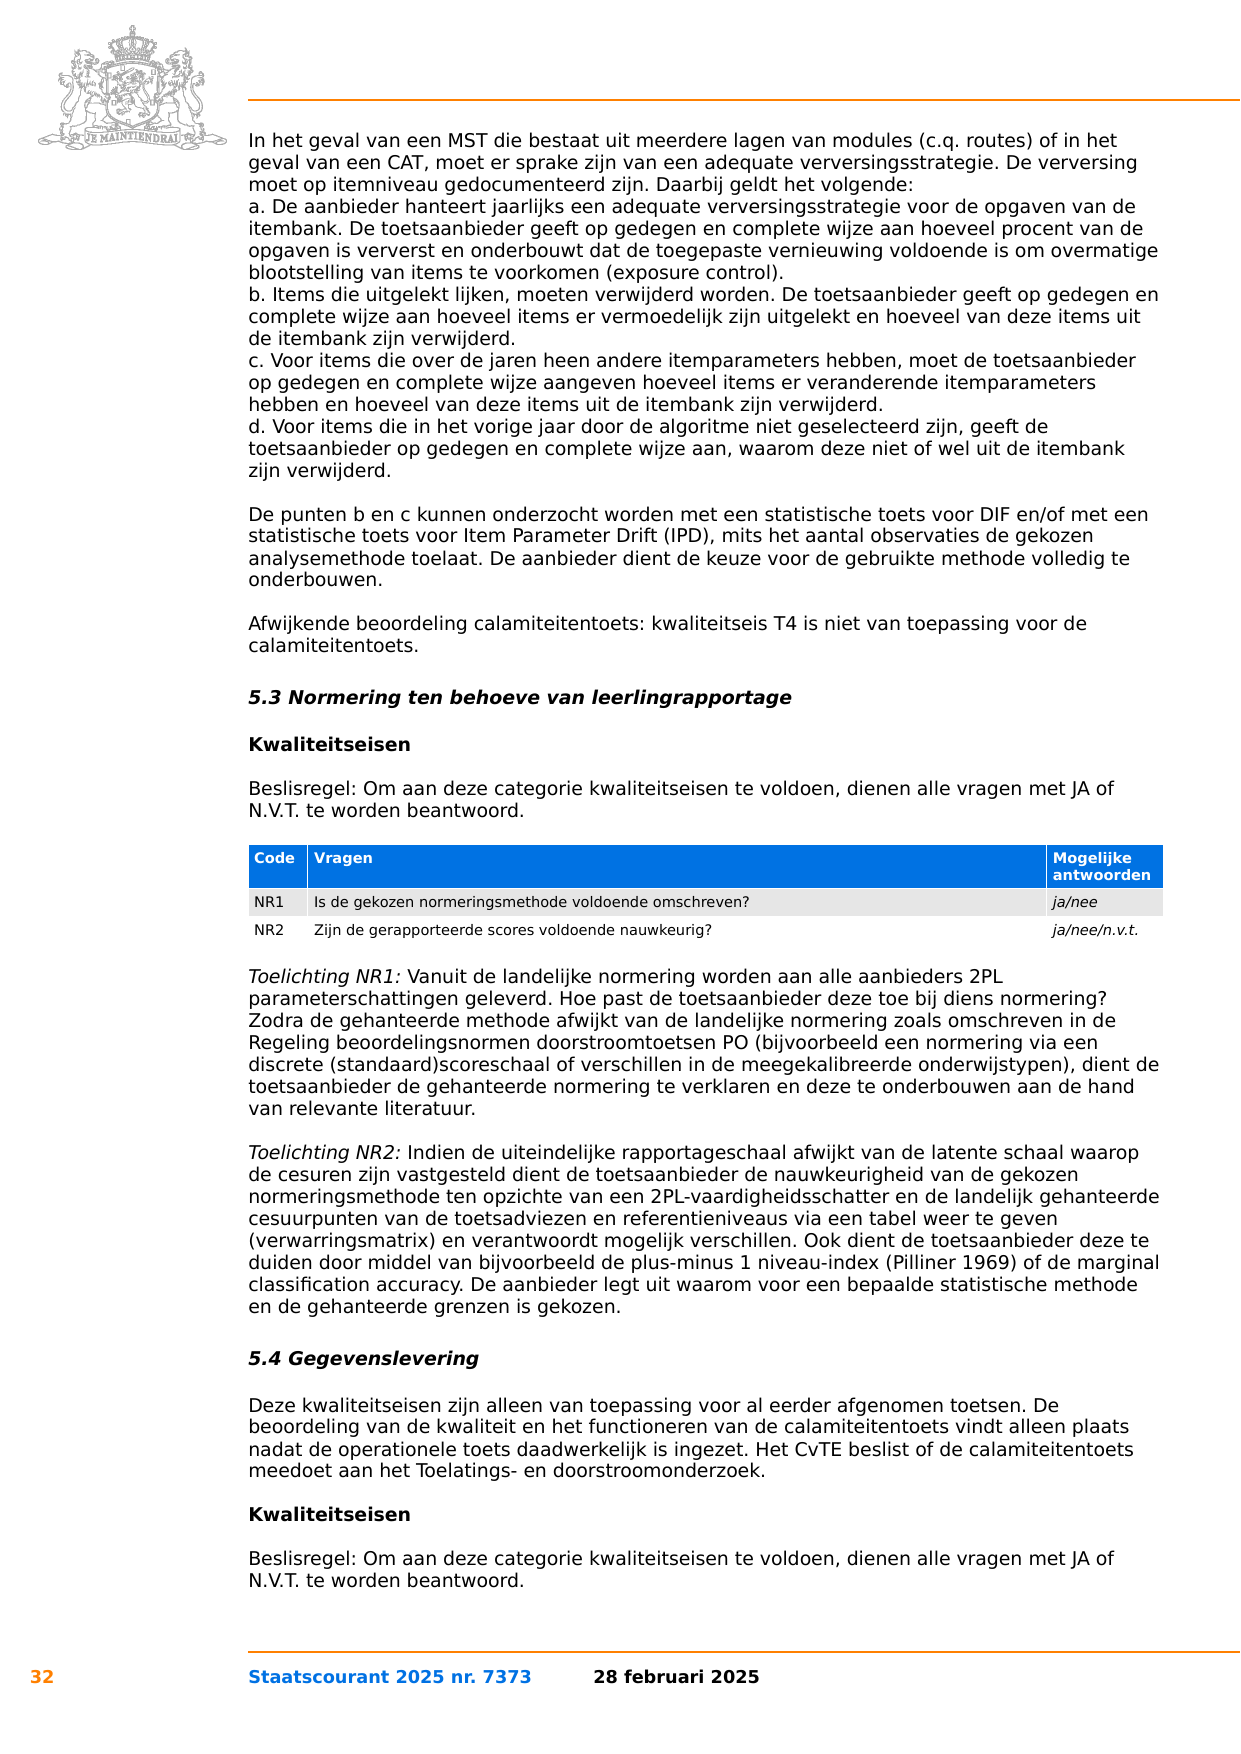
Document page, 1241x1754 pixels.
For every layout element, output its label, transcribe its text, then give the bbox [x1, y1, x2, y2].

subtitle 5.4 Gegevenslevering [248, 1347, 1163, 1369]
table_header Vragen [308, 845, 1046, 888]
text Beslisregel: Om aan deze categorie kwaliteitseisen te voldoen, dienen alle vragen met JA of N.V.T. te worden beantwoord. [248, 1548, 1163, 1592]
text De punten b en c kunnen onderzocht worden met een statistische toets voor DIF en/of met een statistische toets voor Item Parameter Drift (IPD), mits het aantal observaties de gekozen analysemethode toelaat. De aanbieder dient de keuze voor de gebruikte methode volledig te onderbouwen. [248, 503, 1163, 591]
text Deze kwaliteitseisen zijn alleen van toepassing voor al eerder afgenomen toetsen. De beoordeling van de kwaliteit en het functioneren van de calamiteitentoets vindt alleen plaats nadat de operationele toets daadwerkelijk is ingezet. Het CvTE beslist of de calamiteitentoets meedoet aan het Toelatings- en doorstroomonderzoek. [248, 1394, 1163, 1482]
text Beslisregel: Om aan deze categorie kwaliteitseisen te voldoen, dienen alle vragen met JA of N.V.T. te worden beantwoord. [248, 778, 1163, 822]
table_cell NR2 [249, 917, 307, 943]
table_cell Zijn de gerapporteerde scores voldoende nauwkeurig? [308, 917, 1046, 943]
text Toelichting NR1: Vanuit de landelijke normering worden aan alle aanbieders 2PL parameterschattingen geleverd. Hoe past de toetsaanbieder deze toe bij diens normering? Zodra de gehanteerde methode afwijkt van de landelijke normering zoals omschreven in de Regeling beoordelingsnormen doorstroomtoetsen PO (bijvoorbeeld een normering via een discrete (standaard)scoreschaal of verschillen in de meegekalibreerde onderwijstypen), dient de toetsaanbieder de gehanteerde normering te verklaren en deze te onderbouwen aan de hand van relevante literatuur. [248, 966, 1163, 1120]
table_header Code [249, 845, 307, 888]
text b. Items die uitgelekt lijken, moeten verwijderd worden. De toetsaanbieder geeft op gedegen en complete wijze aan hoeveel items er vermoedelijk zijn uitgelekt en hoeveel van deze items uit de itembank zijn verwijderd. [248, 284, 1163, 350]
text Afwijkende beoordeling calamiteitentoets: kwaliteitseis T4 is niet van toepassing voor de calamiteitentoets. [248, 613, 1163, 657]
table_header Mogelijke antwoorden [1047, 845, 1163, 888]
table_cell Is de gekozen normeringsmethode voldoende omschreven? [308, 889, 1046, 916]
subtitle 5.3 Normering ten behoeve van leerlingrapportage [248, 687, 1163, 709]
subtitle Kwaliteitseisen [248, 734, 1163, 756]
text Toelichting NR2: Indien de uiteindelijke rapportageschaal afwijkt van de latente schaal waarop de cesuren zijn vastgesteld dient de toetsaanbieder de nauwkeurigheid van de gekozen normeringsmethode ten opzichte van een 2PL-vaardigheidsschatter en de landelijk gehanteerde cesuurpunten van de toetsadviezen en referentieniveaus via een tabel weer te geven (verwarringsmatrix) en verantwoordt mogelijk verschillen. Ook dient de toetsaanbieder deze te duiden door middel van bijvoorbeeld de plus-minus 1 niveau-index (Pilliner 1969) of de marginal classification accuracy. De aanbieder legt uit waarom voor een bepaalde statistische methode en de gehanteerde grenzen is gekozen. [248, 1142, 1163, 1317]
text c. Voor items die over de jaren heen andere itemparameters hebben, moet de toetsaanbieder op gedegen en complete wijze aangeven hoeveel items er veranderende itemparameters hebben en hoeveel van deze items uit de itembank zijn verwijderd. [248, 350, 1163, 416]
subtitle Kwaliteitseisen [248, 1504, 1163, 1526]
text d. Voor items die in het vorige jaar door de algoritme niet geselecteerd zijn, geeft de toetsaanbieder op gedegen en complete wijze aan, waarom deze niet of wel uit de itembank zijn verwijderd. [248, 416, 1163, 482]
picture [38, 25, 227, 150]
text a. De aanbieder hanteert jaarlijks een adequate verversingsstrategie voor de opgaven van de itembank. De toetsaanbieder geeft op gedegen en complete wijze aan hoeveel procent van de opgaven is ververst en onderbouwt dat de toegepaste vernieuwing voldoende is om overmatige blootstelling van items te voorkomen (exposure control). [248, 196, 1163, 284]
table_cell ja/nee/n.v.t. [1047, 917, 1163, 943]
text In het geval van een MST die bestaat uit meerdere lagen van modules (c.q. routes) of in het geval van een CAT, moet er sprake zijn van een adequate verversingsstrategie. De verversing moet op itemniveau gedocumenteerd zijn. Daarbij geldt het volgende: [248, 130, 1163, 196]
table_cell ja/nee [1047, 889, 1163, 916]
table_cell NR1 [249, 889, 307, 916]
